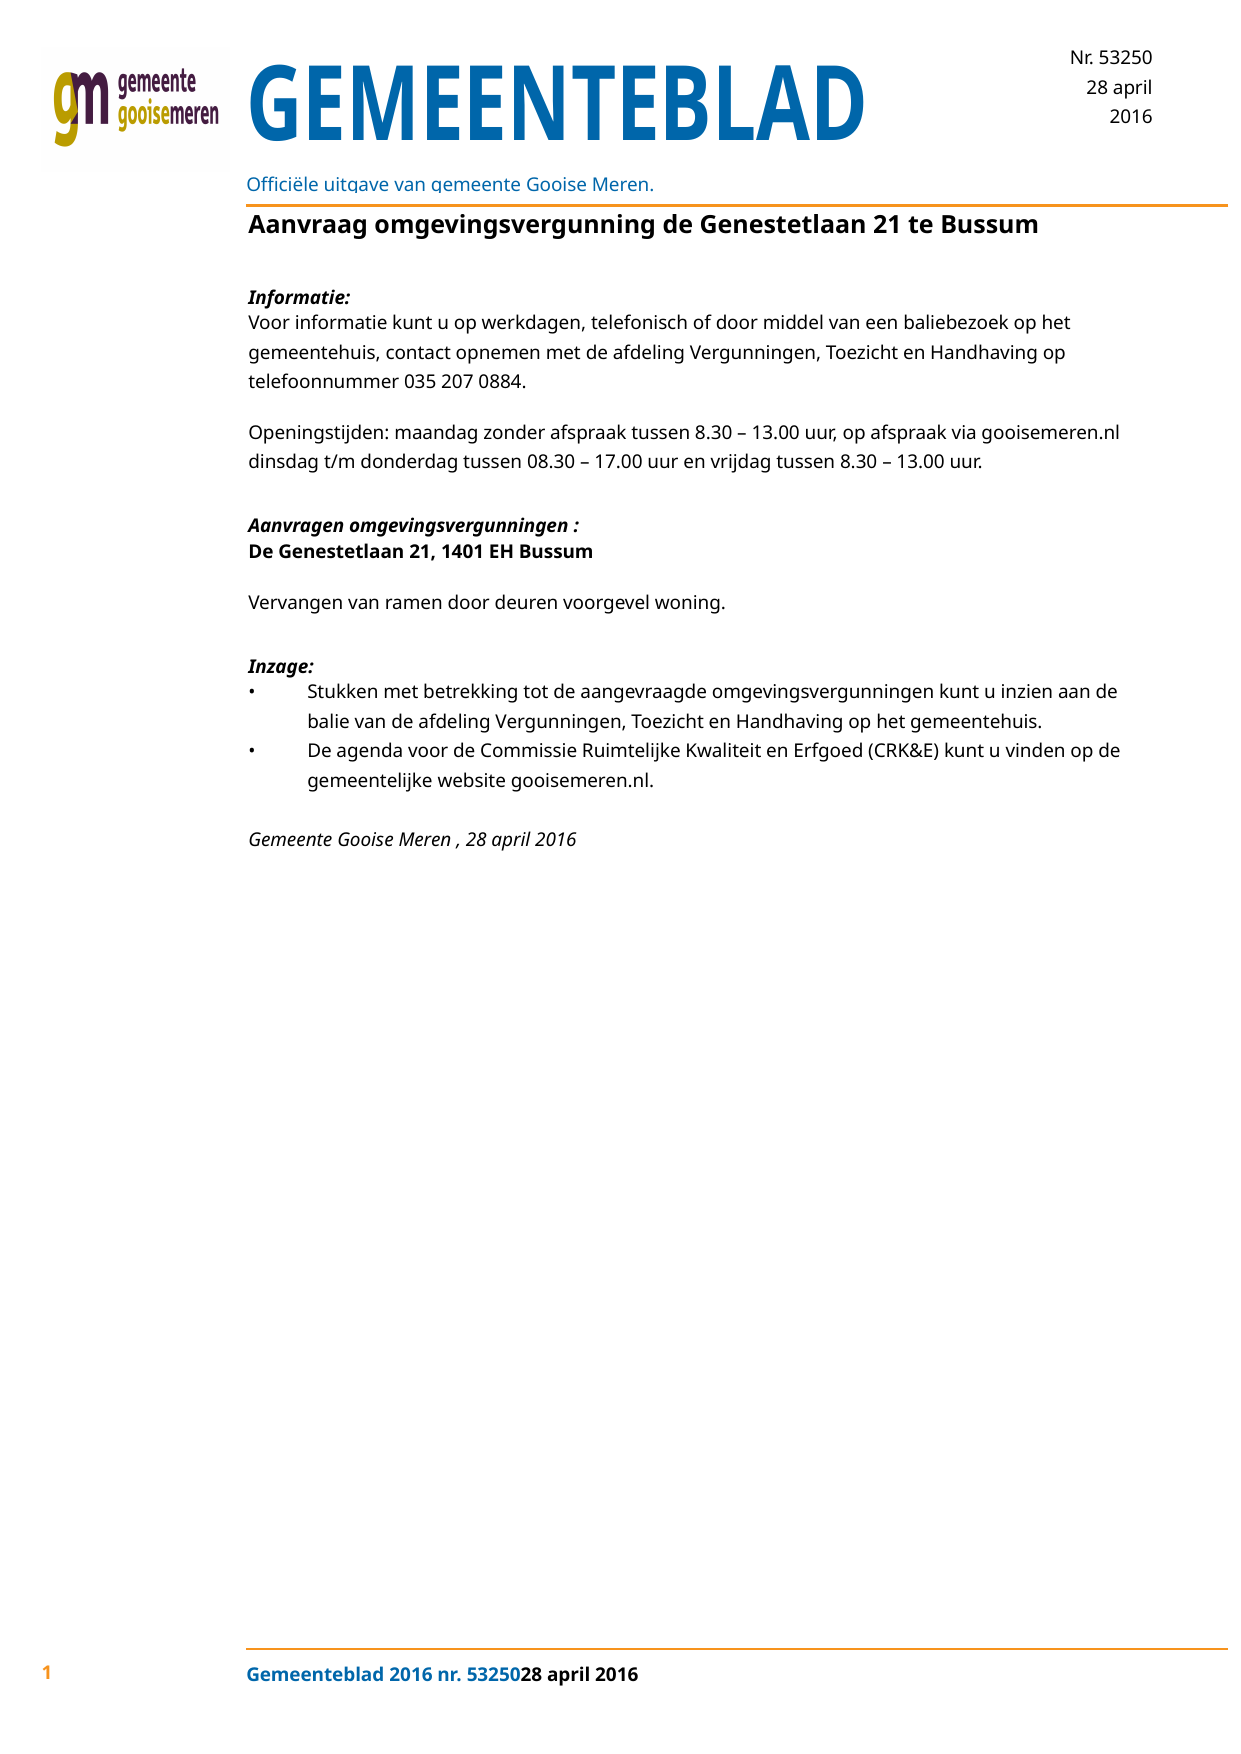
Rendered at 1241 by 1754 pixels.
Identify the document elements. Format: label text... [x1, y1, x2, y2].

text Aanvragen omgevingsvergunningen : [248, 513, 1152, 538]
text Aanvraag omgevingsvergunning de Genestetlaan 21 te Bussum [248, 207, 1152, 241]
text Openingstijden: maandag zonder afspraak tussen 8.30 – 13.00 uur, op afspraak via gooisemeren.nl dinsdag t/m donderdag tussen 08.30 – 17.00 uur en vrijdag tussen 8.30 – 13.00 uur. [248, 419, 1152, 474]
text Inzage: [248, 653, 1152, 678]
list Stukken met betrekking tot de aangevraagde omgevingsvergunningen kunt u inzien aan de balie van de afdeling Vergunningen, Toezicht en Handhaving op het gemeentehuis. [248, 678, 1152, 734]
picture [41, 47, 231, 172]
text De Genestetlaan 21, 1401 EH Bussum [248, 538, 1152, 564]
text Gemeente Gooise Meren , 28 april 2016 [248, 826, 1152, 852]
list De agenda voor de Commissie Ruimtelijke Kwaliteit en Erfgoed (CRK&E) kunt u vinden op de gemeentelijke website gooisemeren.nl. [248, 738, 1152, 793]
text Vervangen van ramen door deuren voorgevel woning. [248, 589, 1152, 614]
text Informatie: [248, 284, 1152, 309]
text Voor informatie kunt u op werkdagen, telefonisch of door middel van een baliebezoek op het gemeentehuis, contact opnemen met de afdeling Vergunningen, Toezicht en Handhaving op telefoonnummer 035 207 0884. [248, 309, 1152, 394]
